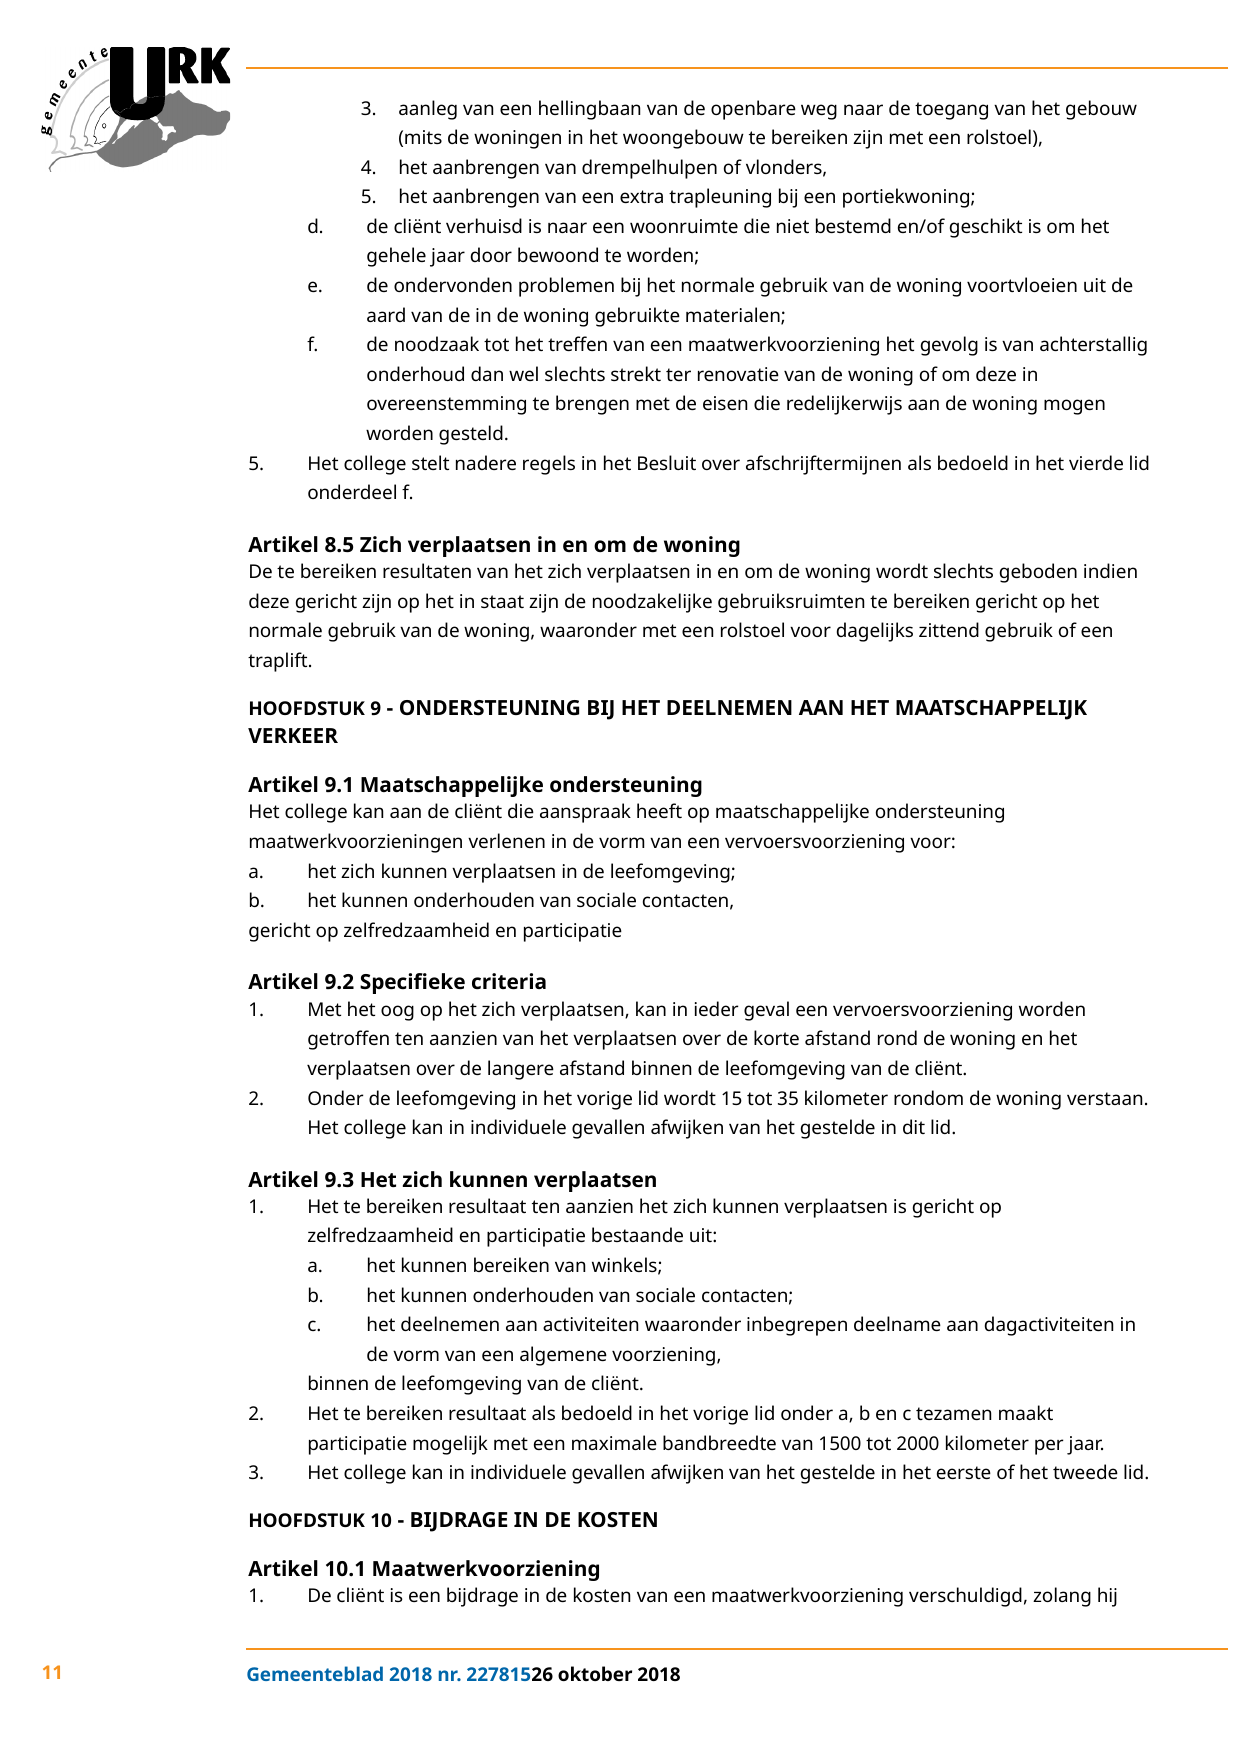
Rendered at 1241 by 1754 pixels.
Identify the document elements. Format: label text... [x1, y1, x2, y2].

picture [41, 47, 231, 172]
text Artikel 8.5 Zich verplaatsen in en om de woning [248, 530, 1152, 558]
text Artikel 10.1 Maatwerkvoorziening [248, 1554, 1152, 1583]
list het zich kunnen verplaatsen in de leefomgeving; [248, 858, 1152, 884]
list de noodzaak tot het treffen van een maatwerkvoorziening het gevolg is van achterstallig onderhoud dan wel slechts strekt ter renovatie van de woning of om deze in overeenstemming te brengen met de eisen die redelijkerwijs aan de woning mogen worden gesteld. [307, 331, 1152, 446]
text Artikel 9.1 Maatschappelijke ondersteuning [248, 770, 1152, 799]
list het kunnen onderhouden van sociale contacten; [307, 1282, 1152, 1308]
list Het te bereiken resultaat als bedoeld in het vorige lid onder a, b en c tezamen maakt participatie mogelijk met een maximale bandbreedte van 1500 tot 2000 kilometer per jaar. [248, 1400, 1152, 1456]
text De te bereiken resultaten van het zich verplaatsen in en om de woning wordt slechts geboden indien deze gericht zijn op het in staat zijn de noodzakelijke gebruiksruimten te bereiken gericht op het normale gebruik van de woning, waaronder met een rolstoel voor dagelijks zittend gebruik of een traplift. [248, 558, 1152, 673]
list de cliënt verhuisd is naar een woonruimte die niet bestemd en/of geschikt is om het gehele jaar door bewoond te worden; [307, 213, 1152, 268]
list Het college stelt nadere regels in het Besluit over afschrijftermijnen als bedoeld in het vierde lid onderdeel f. [248, 450, 1152, 505]
list aanleg van een hellingbaan van de openbare weg naar de toegang van het gebouw (mits de woningen in het woongebouw te bereiken zijn met een rolstoel), [361, 95, 1152, 150]
list de ondervonden problemen bij het normale gebruik van de woning voortvloeien uit de aard van de in de woning gebruikte materialen; [307, 272, 1152, 328]
text gericht op zelfredzaamheid en participatie [248, 917, 1152, 943]
list het aanbrengen van een extra trapleuning bij een portiekwoning; [361, 183, 1152, 209]
list Het te bereiken resultaat ten aanzien het zich kunnen verplaatsen is gericht op zelfredzaamheid en participatie bestaande uit: [248, 1193, 1152, 1248]
text Artikel 9.2 Specifieke criteria [248, 967, 1152, 996]
list Met het oog op het zich verplaatsen, kan in ieder geval een vervoersvoorziening worden getroffen ten aanzien van het verplaatsen over de korte afstand rond de woning en het verplaatsen over de langere afstand binnen de leefomgeving van de cliënt. [248, 996, 1152, 1081]
list binnen de leefomgeving van de cliënt. [248, 1371, 1152, 1396]
list De cliënt is een bijdrage in de kosten van een maatwerkvoorziening verschuldigd, zolang hij [248, 1583, 1152, 1608]
list Onder de leefomgeving in het vorige lid wordt 15 tot 35 kilometer rondom de woning verstaan. Het college kan in individuele gevallen afwijken van het gestelde in dit lid. [248, 1085, 1152, 1140]
list het kunnen bereiken van winkels; [307, 1252, 1152, 1278]
text HOOFDSTUK 9 - ONDERSTEUNING BIJ HET DEELNEMEN AAN HET MAATSCHAPPELIJK VERKEER [248, 693, 1152, 749]
list het deelnemen aan activiteiten waaronder inbegrepen deelname aan dagactiviteiten in de vorm van een algemene voorziening, [307, 1311, 1152, 1367]
list het kunnen onderhouden van sociale contacten, [248, 887, 1152, 913]
list Het college kan in individuele gevallen afwijken van het gestelde in het eerste of het tweede lid. [248, 1459, 1152, 1485]
text HOOFDSTUK 10 - BIJDRAGE IN DE KOSTEN [248, 1505, 1152, 1533]
list het aanbrengen van drempelhulpen of vlonders, [361, 154, 1152, 180]
text Artikel 9.3 Het zich kunnen verplaatsen [248, 1165, 1152, 1193]
text Het college kan aan de cliënt die aanspraak heeft op maatschappelijke ondersteuning maatwerkvoorzieningen verlenen in de vorm van een vervoersvoorziening voor: [248, 799, 1152, 854]
